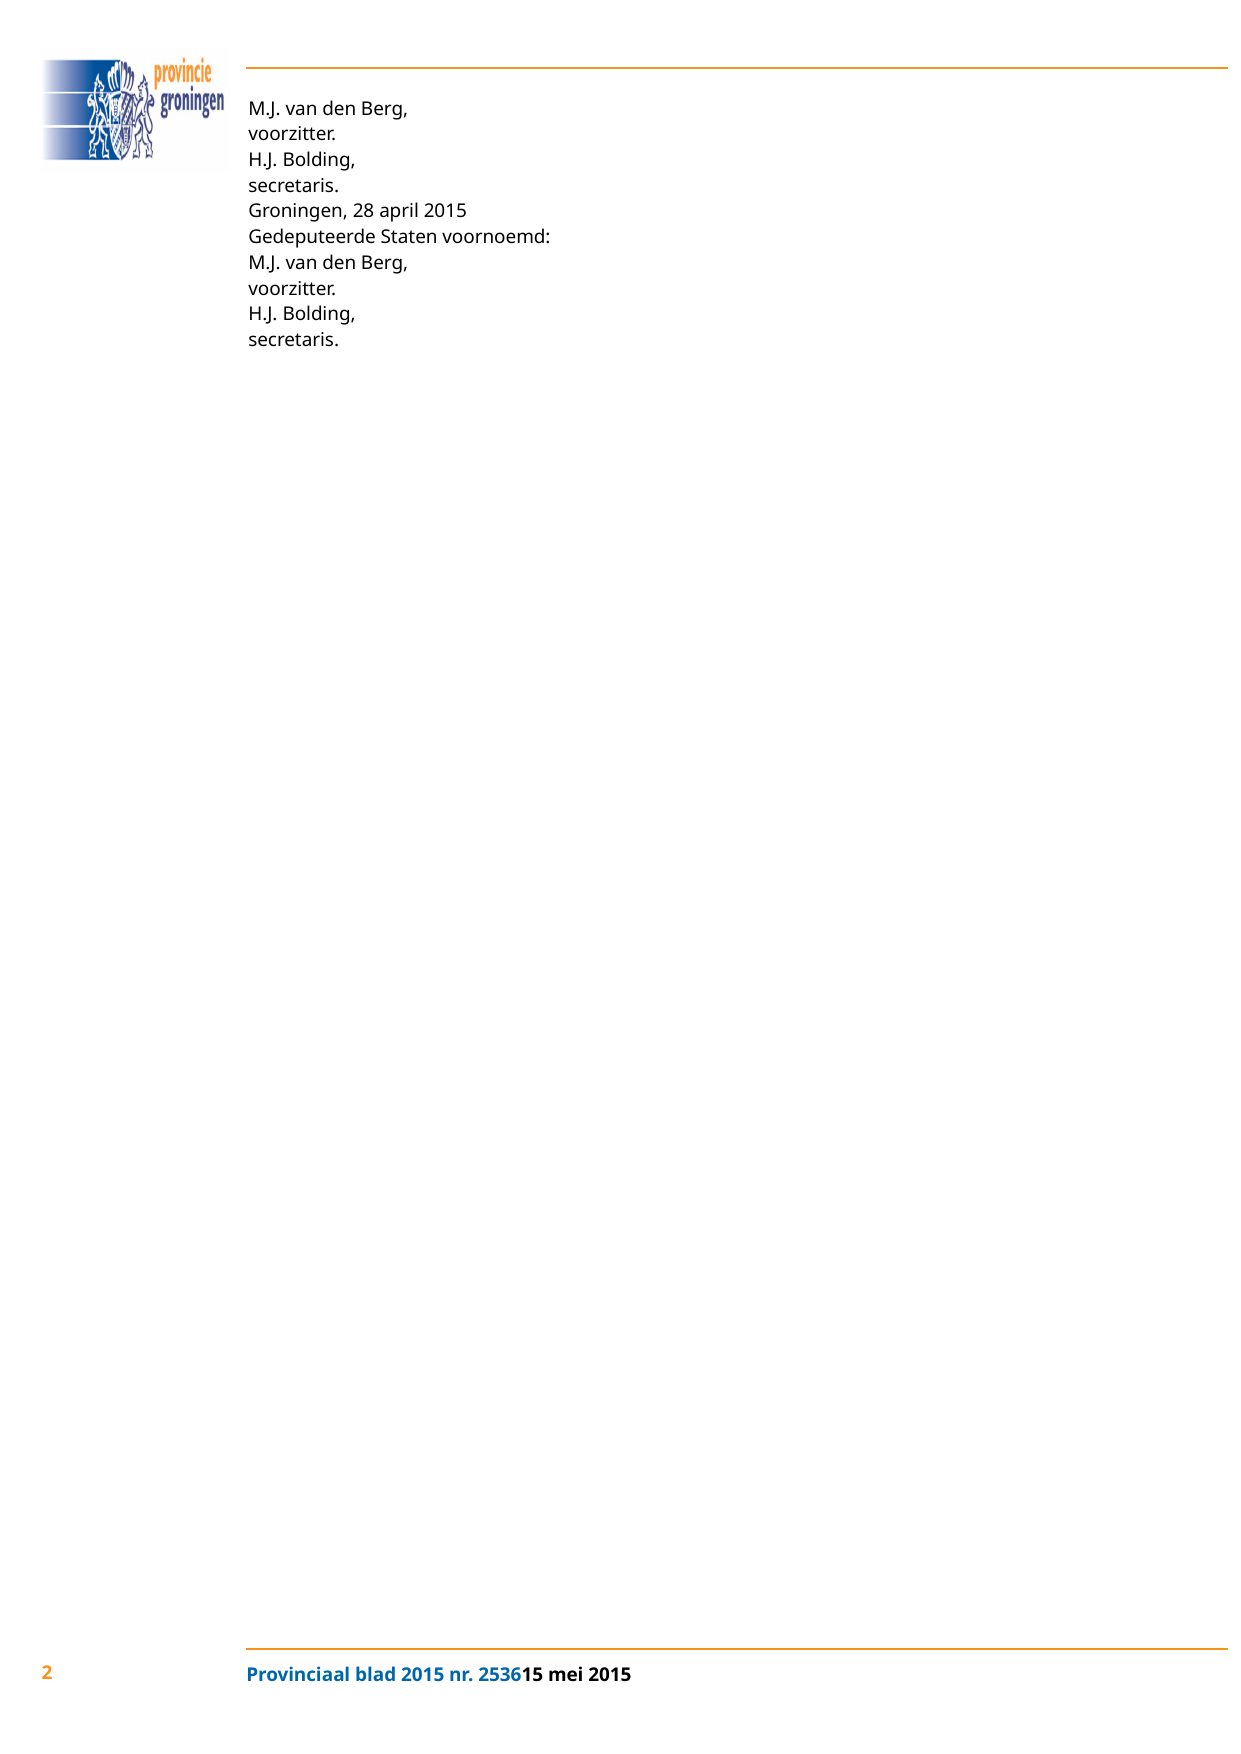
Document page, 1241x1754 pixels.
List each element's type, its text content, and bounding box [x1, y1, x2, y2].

text Gedeputeerde Staten voornoemd: [248, 223, 1152, 249]
text secretaris. [248, 326, 1152, 352]
text Groningen, 28 april 2015 [248, 198, 1152, 223]
text M.J. van den Berg, [248, 249, 1152, 275]
picture [41, 47, 231, 172]
text secretaris. [248, 172, 1152, 198]
text M.J. van den Berg, [248, 95, 1152, 121]
text voorzitter. [248, 275, 1152, 301]
text H.J. Bolding, [248, 301, 1152, 326]
text voorzitter. [248, 121, 1152, 146]
text H.J. Bolding, [248, 146, 1152, 172]
